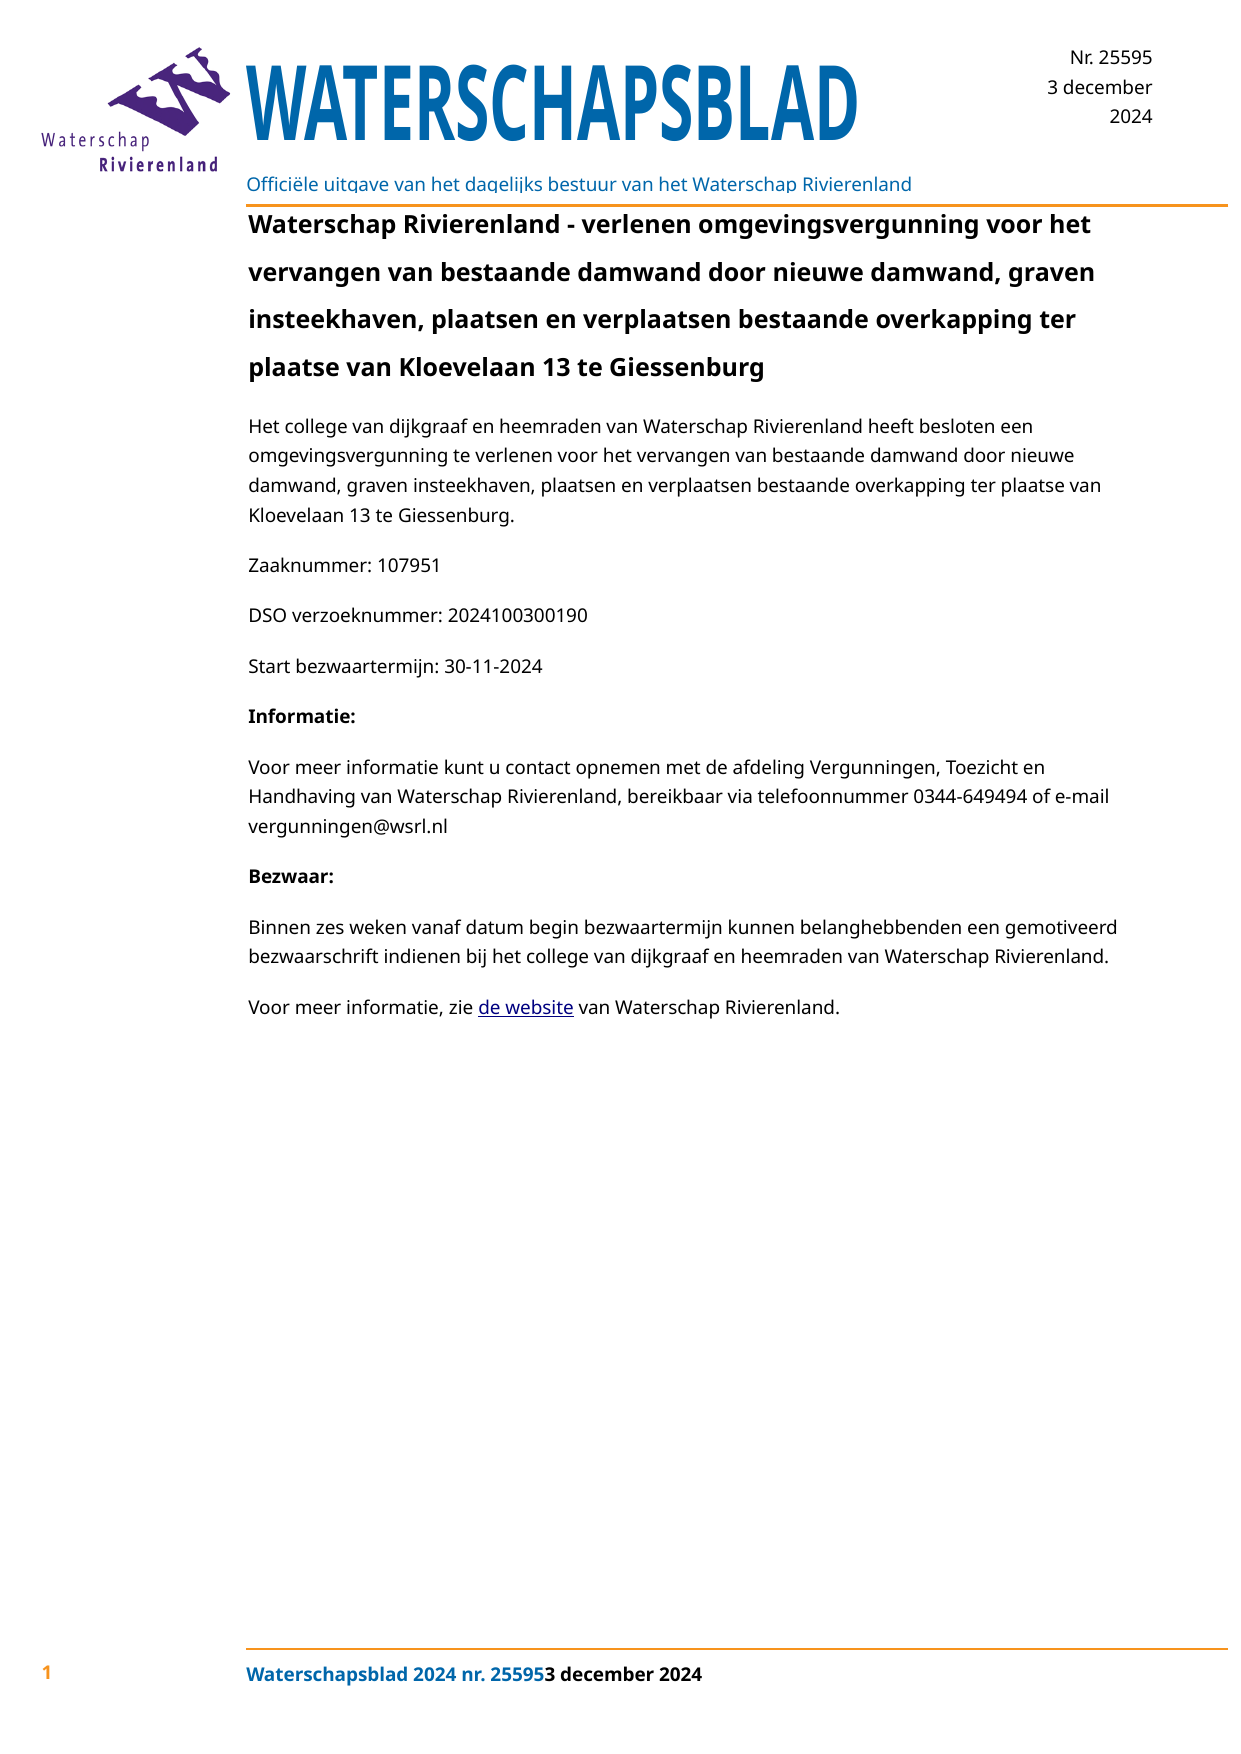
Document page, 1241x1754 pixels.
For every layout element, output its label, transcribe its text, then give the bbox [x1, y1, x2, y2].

text Waterschap Rivierenland - verlenen omgevingsvergunning voor het vervangen van bestaande damwand door nieuwe damwand, graven insteekhaven, plaatsen en verplaatsen bestaande overkapping ter plaatse van Kloevelaan 13 te Giessenburg [248, 207, 1152, 384]
text DSO verzoeknummer: 2024100300190 [248, 603, 1152, 628]
text Binnen zes weken vanaf datum begin bezwaartermijn kunnen belanghebbenden een gemotiveerd bezwaarschrift indienen bij het college van dijkgraaf en heemraden van Waterschap Rivierenland. [248, 914, 1152, 969]
text Informatie: [248, 703, 1152, 729]
text Het college van dijkgraaf en heemraden van Waterschap Rivierenland heeft besloten een omgevingsvergunning te verlenen voor het vervangen van bestaande damwand door nieuwe damwand, graven insteekhaven, plaatsen en verplaatsen bestaande overkapping ter plaatse van Kloevelaan 13 te Giessenburg. [248, 413, 1152, 528]
text Start bezwaartermijn: 30-11-2024 [248, 653, 1152, 679]
text Zaaknummer: 107951 [248, 552, 1152, 578]
text Bezwaar: [248, 863, 1152, 889]
text Voor meer informatie, zie de website van Waterschap Rivierenland. [248, 994, 1152, 1020]
picture [41, 47, 231, 172]
text Voor meer informatie kunt u contact opnemen met de afdeling Vergunningen, Toezicht en Handhaving van Waterschap Rivierenland, bereikbaar via telefoonnummer 0344-649494 of e-mail vergunningen@wsrl.nl [248, 754, 1152, 839]
